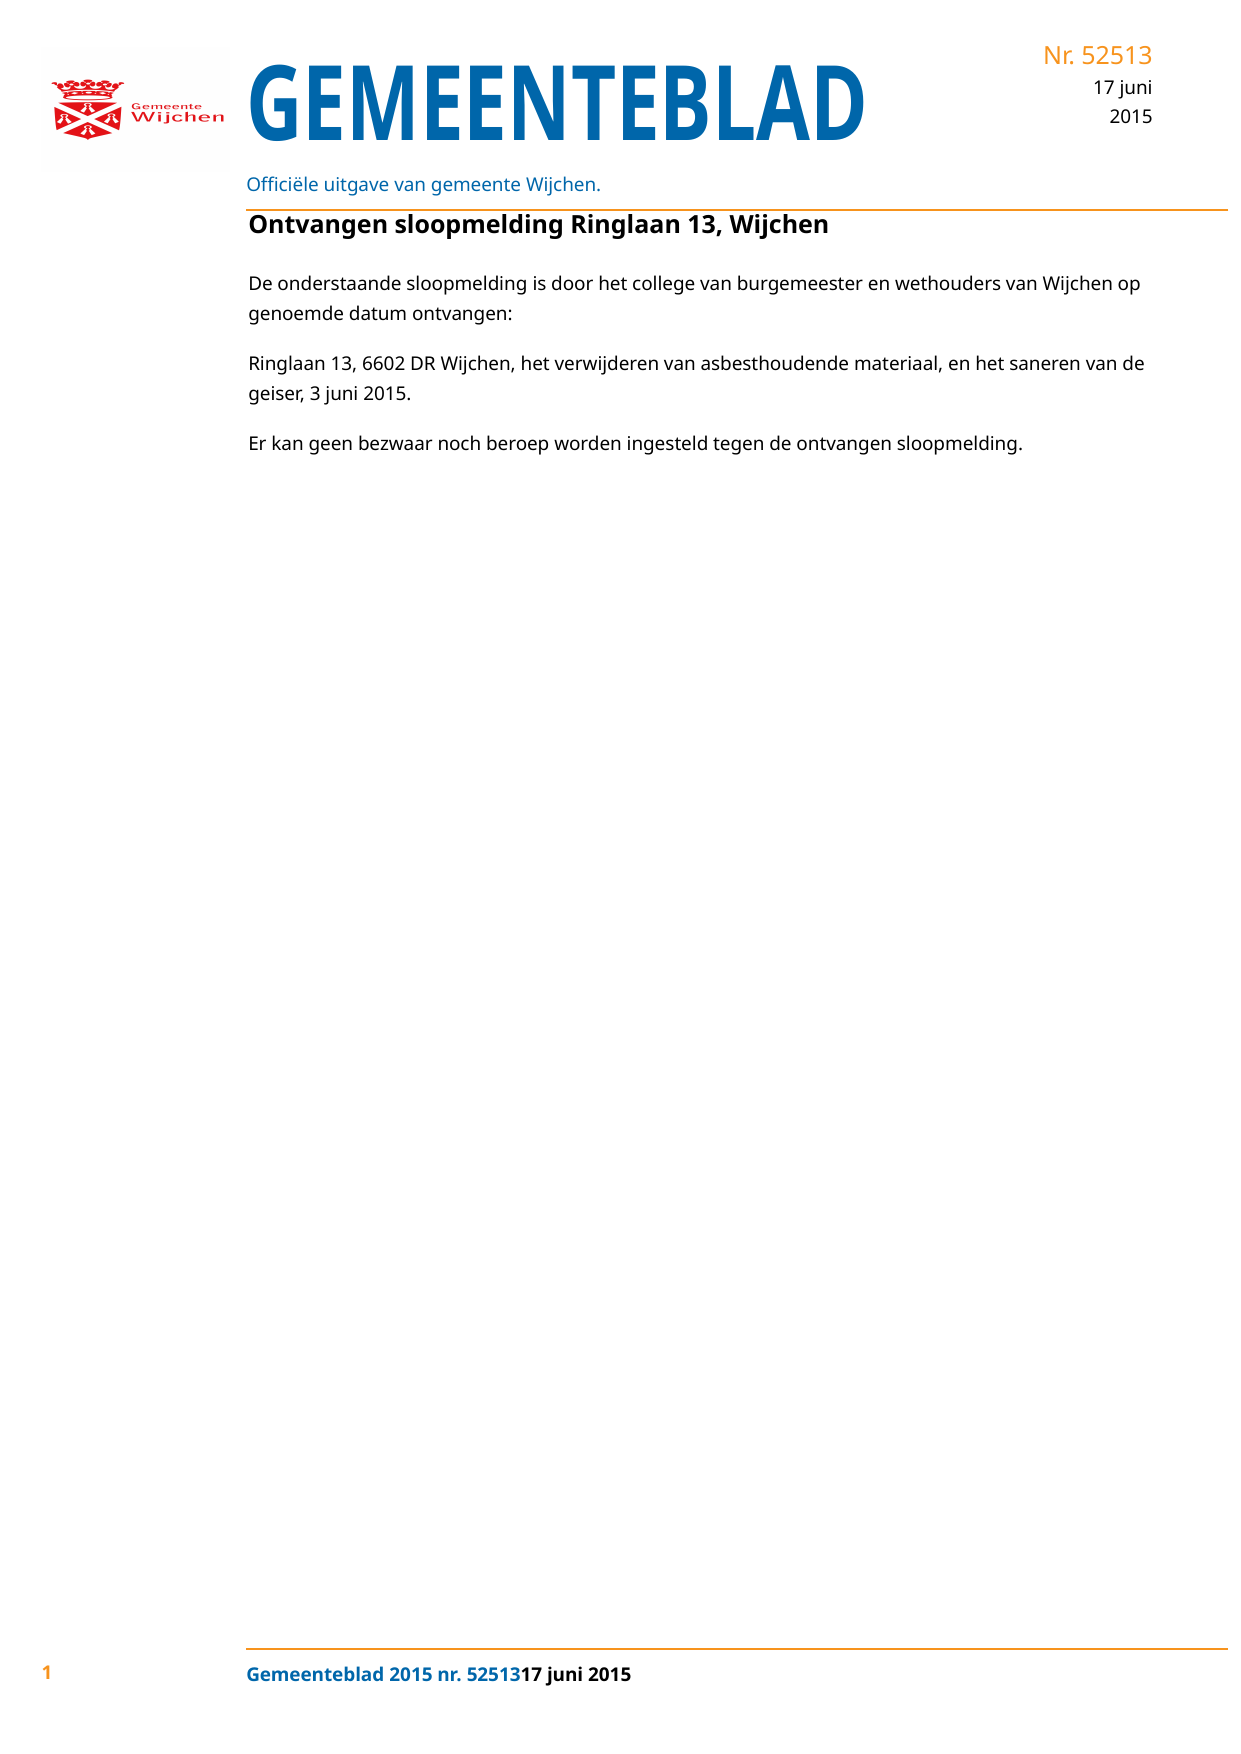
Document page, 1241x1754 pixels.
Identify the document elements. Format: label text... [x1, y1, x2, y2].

text Er kan geen bezwaar noch beroep worden ingesteld tegen de ontvangen sloopmelding. [248, 430, 1152, 456]
text Ontvangen sloopmelding Ringlaan 13, Wijchen [248, 211, 1152, 241]
picture [41, 47, 231, 172]
text Ringlaan 13, 6602 DR Wijchen, het verwijderen van asbesthoudende materiaal, en het saneren van de geiser, 3 juni 2015. [248, 350, 1152, 406]
text De onderstaande sloopmelding is door het college van burgemeester en wethouders van Wijchen op genoemde datum ontvangen: [248, 270, 1152, 326]
